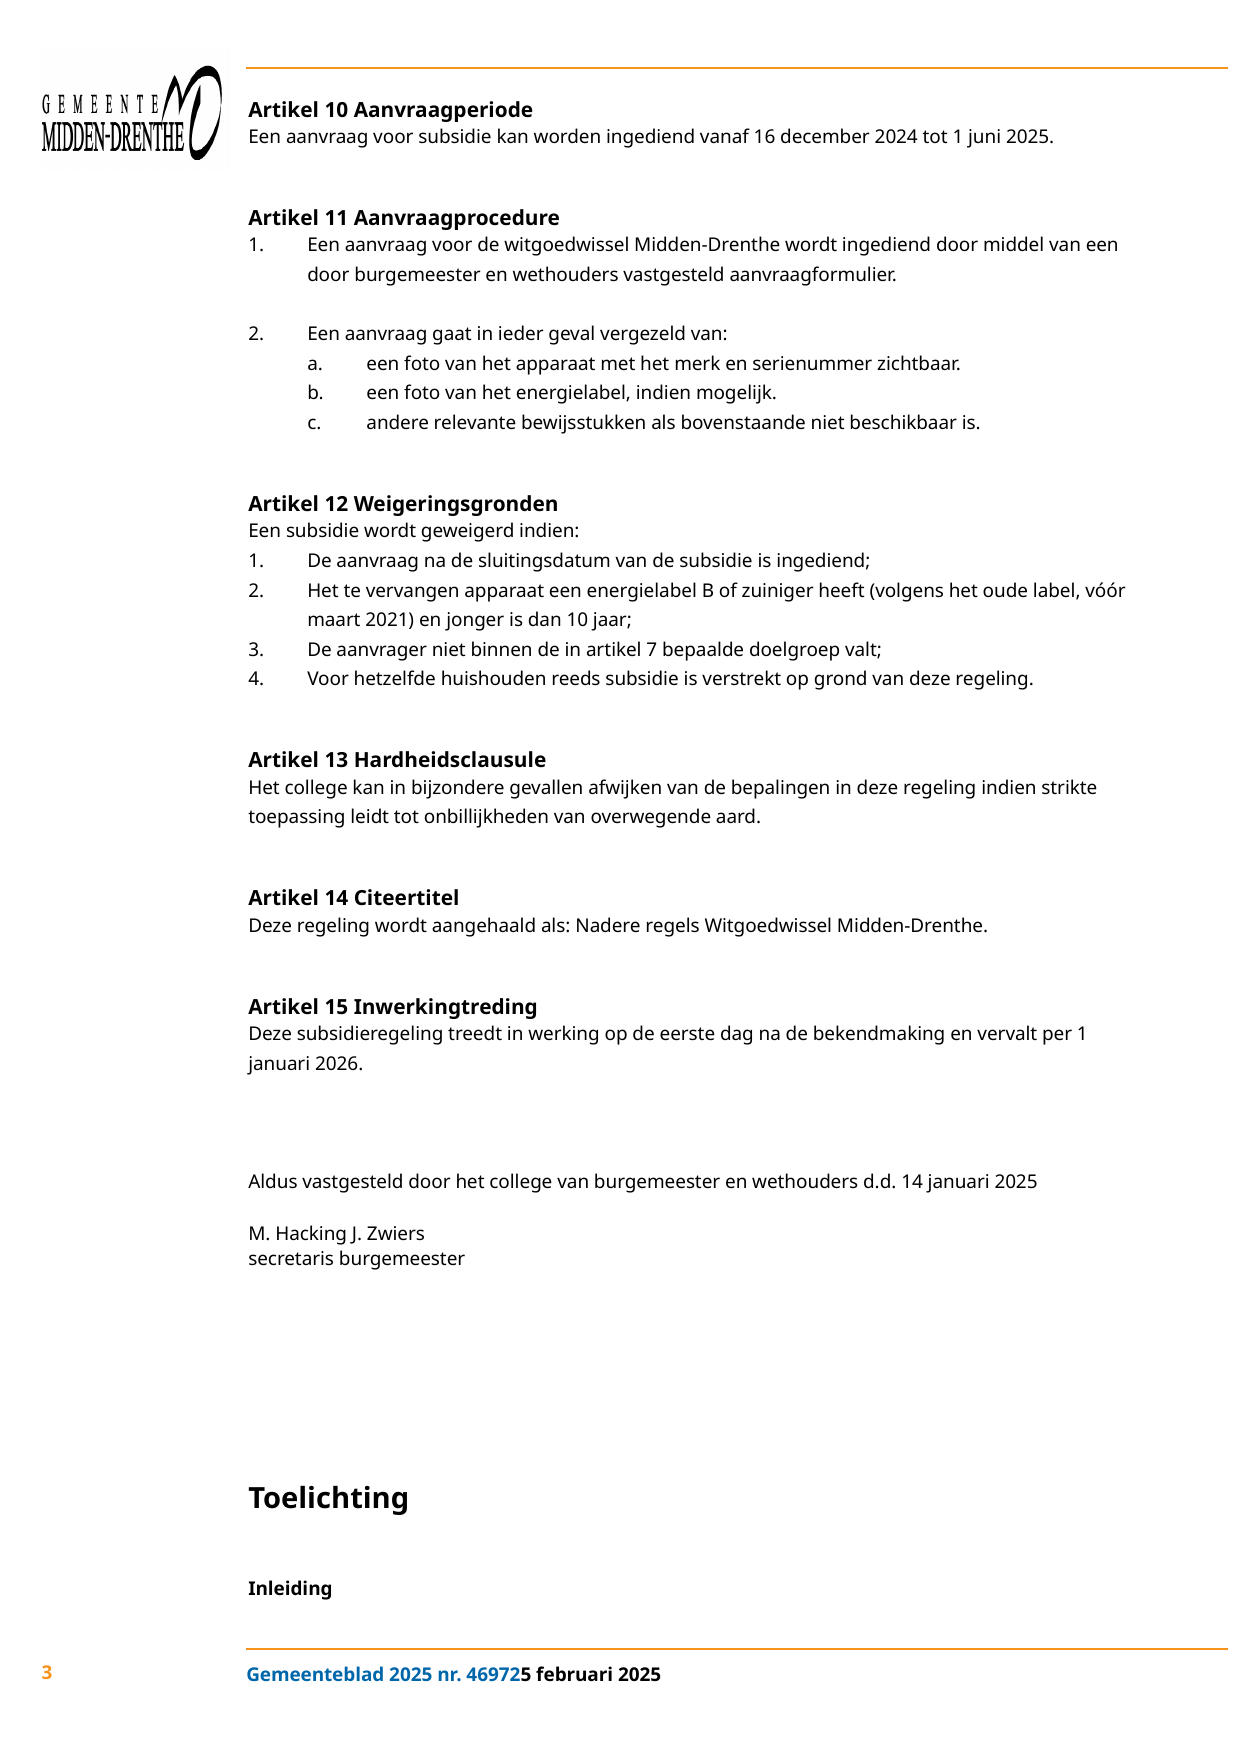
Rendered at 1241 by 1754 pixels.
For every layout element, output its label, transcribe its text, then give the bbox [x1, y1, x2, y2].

list De aanvraag na de sluitingsdatum van de subsidie is ingediend; [248, 547, 1152, 573]
text Toelichting [248, 1477, 1152, 1517]
text Artikel 11 Aanvraagprocedure [248, 203, 1152, 232]
list Voor hetzelfde huishouden reeds subsidie is verstrekt op grond van deze regeling. [248, 666, 1152, 691]
text M. Hacking J. Zwiers [248, 1220, 1152, 1246]
text Een subsidie wordt geweigerd indien: [248, 518, 1152, 543]
list Het te vervangen apparaat een energielabel B of zuiniger heeft (volgens het oude label, vóór maart 2021) en jonger is dan 10 jaar; [248, 577, 1152, 632]
text secretaris burgemeester [248, 1246, 1152, 1271]
list Een aanvraag voor de witgoedwissel Midden-Drenthe wordt ingediend door middel van een door burgemeester en wethouders vastgesteld aanvraagformulier. [248, 232, 1152, 287]
text Aldus vastgesteld door het college van burgemeester en wethouders d.d. 14 januari 2025 [248, 1168, 1152, 1194]
text Deze regeling wordt aangehaald als: Nadere regels Witgoedwissel Midden-Drenthe. [248, 912, 1152, 938]
list De aanvrager niet binnen de in artikel 7 bepaalde doelgroep valt; [248, 636, 1152, 662]
list een foto van het energielabel, indien mogelijk. [307, 379, 1152, 405]
text Inleiding [248, 1576, 1152, 1601]
text Artikel 13 Hardheidsclausule [248, 746, 1152, 774]
list Een aanvraag gaat in ieder geval vergezeld van: [248, 320, 1152, 346]
text Artikel 14 Citeertitel [248, 883, 1152, 912]
list een foto van het apparaat met het merk en serienummer zichtbaar. [307, 350, 1152, 376]
text Artikel 12 Weigeringsgronden [248, 489, 1152, 518]
text Artikel 15 Inwerkingtreding [248, 992, 1152, 1020]
picture [41, 47, 231, 172]
text Het college kan in bijzondere gevallen afwijken van de bepalingen in deze regeling indien strikte toepassing leidt tot onbillijkheden van overwegende aard. [248, 774, 1152, 829]
list andere relevante bewijsstukken als bovenstaande niet beschikbaar is. [307, 409, 1152, 435]
text Een aanvraag voor subsidie kan worden ingediend vanaf 16 december 2024 tot 1 juni 2025. [248, 123, 1152, 149]
text Artikel 10 Aanvraagperiode [248, 95, 1152, 123]
text Deze subsidieregeling treedt in werking op de eerste dag na de bekendmaking en vervalt per 1 januari 2026. [248, 1020, 1152, 1076]
